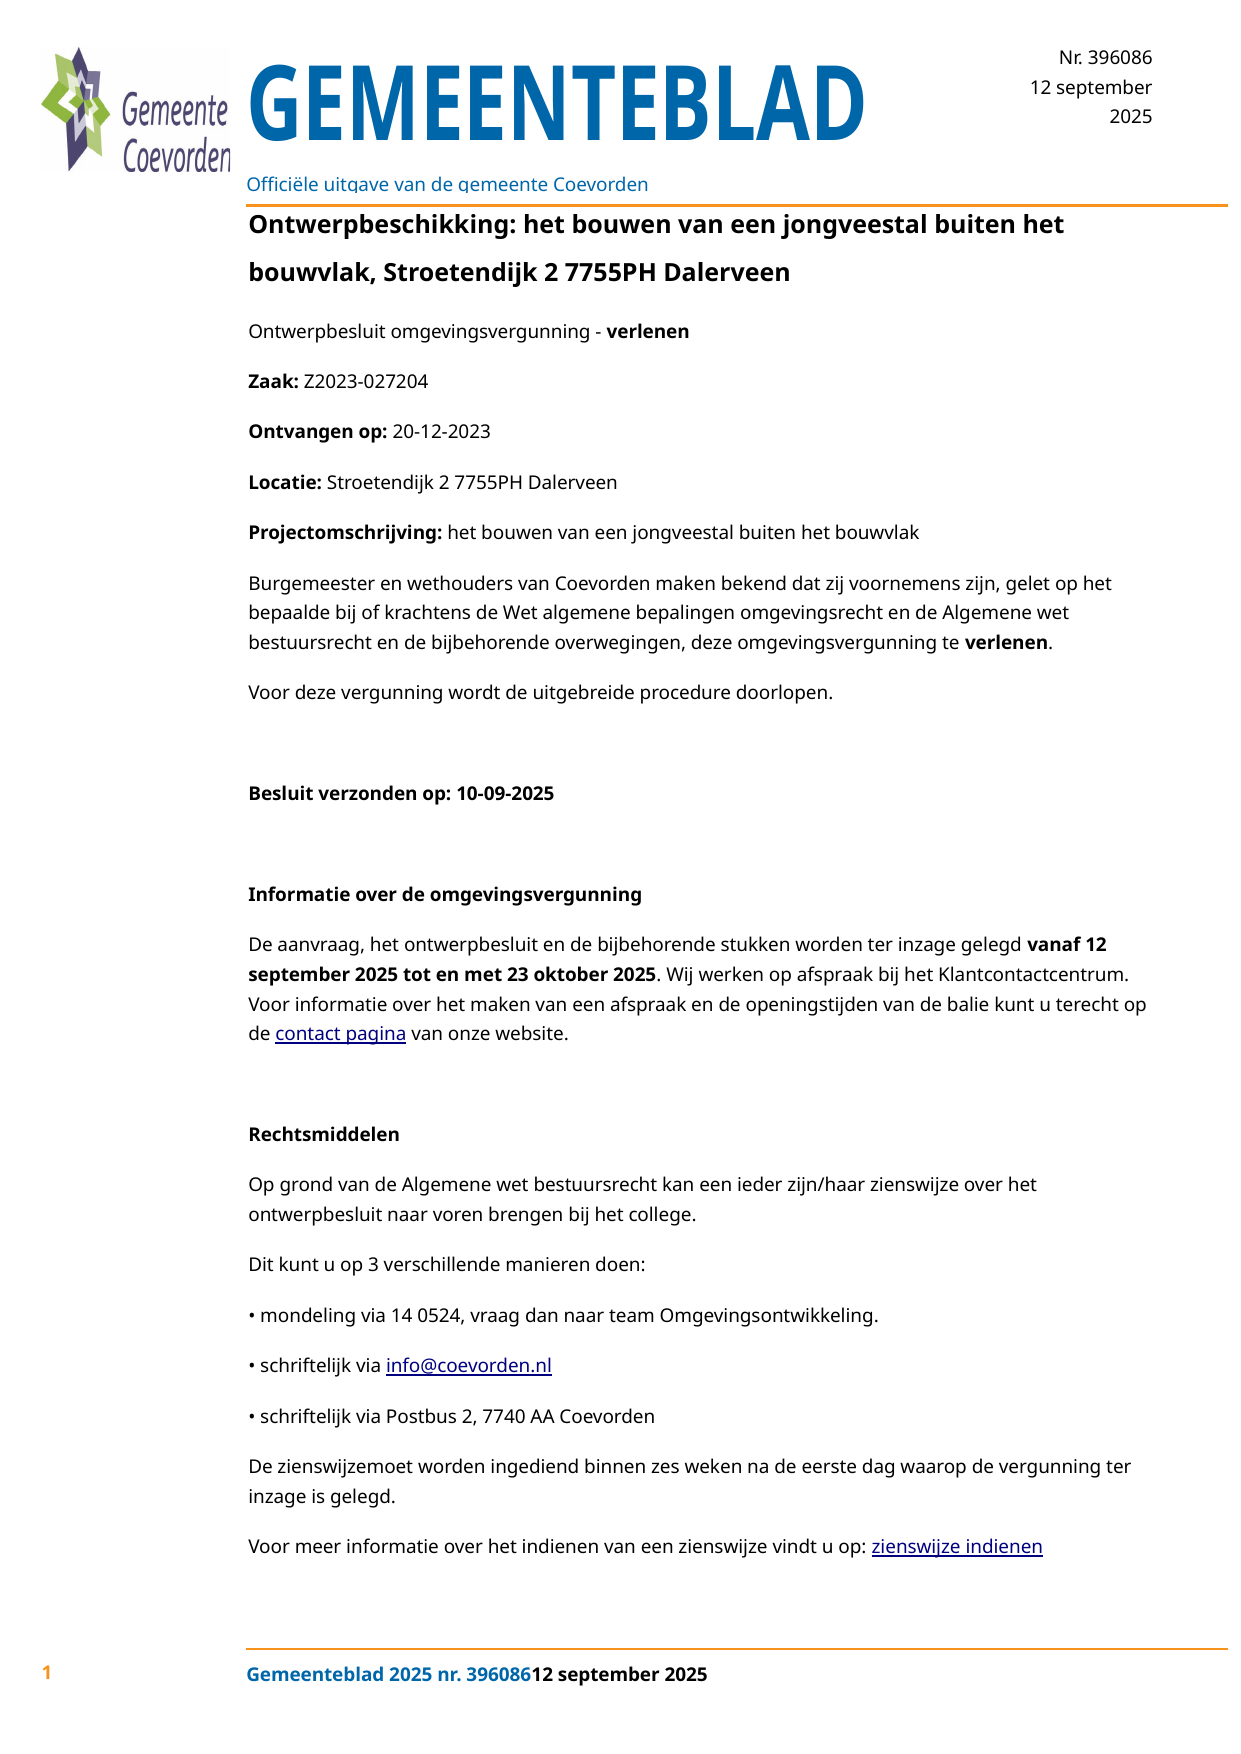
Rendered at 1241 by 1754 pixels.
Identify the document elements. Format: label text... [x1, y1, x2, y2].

text Zaak: Z2023-027204 [248, 368, 1152, 394]
text Ontvangen op: 20-12-2023 [248, 419, 1152, 444]
text Voor meer informatie over het indienen van een zienswijze vindt u op: zienswijze indienen [248, 1533, 1152, 1559]
text Voor deze vergunning wordt de uitgebreide procedure doorlopen. [248, 679, 1152, 705]
text Locatie: Stroetendijk 2 7755PH Dalerveen [248, 469, 1152, 495]
picture [41, 47, 231, 172]
text De zienswijzemoet worden ingediend binnen zes weken na de eerste dag waarop de vergunning ter inzage is gelegd. [248, 1453, 1152, 1509]
text Rechtsmiddelen [248, 1121, 1152, 1147]
text Dit kunt u op 3 verschillende manieren doen: [248, 1252, 1152, 1277]
text De aanvraag, het ontwerpbesluit en de bijbehorende stukken worden ter inzage gelegd vanaf 12 september 2025 tot en met 23 oktober 2025. Wij werken op afspraak bij het Klantcontactcentrum. Voor informatie over het maken van een afspraak en de openingstijden van de balie kunt u terecht op de contact pagina van onze website. [248, 932, 1152, 1046]
text • schriftelijk via info@coevorden.nl [248, 1352, 1152, 1378]
text Ontwerpbeschikking: het bouwen van een jongveestal buiten het bouwvlak, Stroetendijk 2 7755PH Dalerveen [248, 207, 1152, 288]
text Besluit verzonden op: 10-09-2025 [248, 780, 1152, 806]
text • mondeling via 14 0524, vraag dan naar team Omgevingsontwikkeling. [248, 1302, 1152, 1328]
text Projectomschrijving: het bouwen van een jongveestal buiten het bouwvlak [248, 519, 1152, 545]
text Burgemeester en wethouders van Coevorden maken bekend dat zij voornemens zijn, gelet op het bepaalde bij of krachtens de Wet algemene bepalingen omgevingsrecht en de Algemene wet bestuursrecht en de bijbehorende overwegingen, deze omgevingsvergunning te verlenen. [248, 570, 1152, 655]
text • schriftelijk via Postbus 2, 7740 AA Coevorden [248, 1403, 1152, 1429]
text Op grond van de Algemene wet bestuursrecht kan een ieder zijn/haar zienswijze over het ontwerpbesluit naar voren brengen bij het college. [248, 1172, 1152, 1227]
text Informatie over de omgevingsvergunning [248, 881, 1152, 907]
text Ontwerpbesluit omgevingsvergunning - verlenen [248, 318, 1152, 344]
